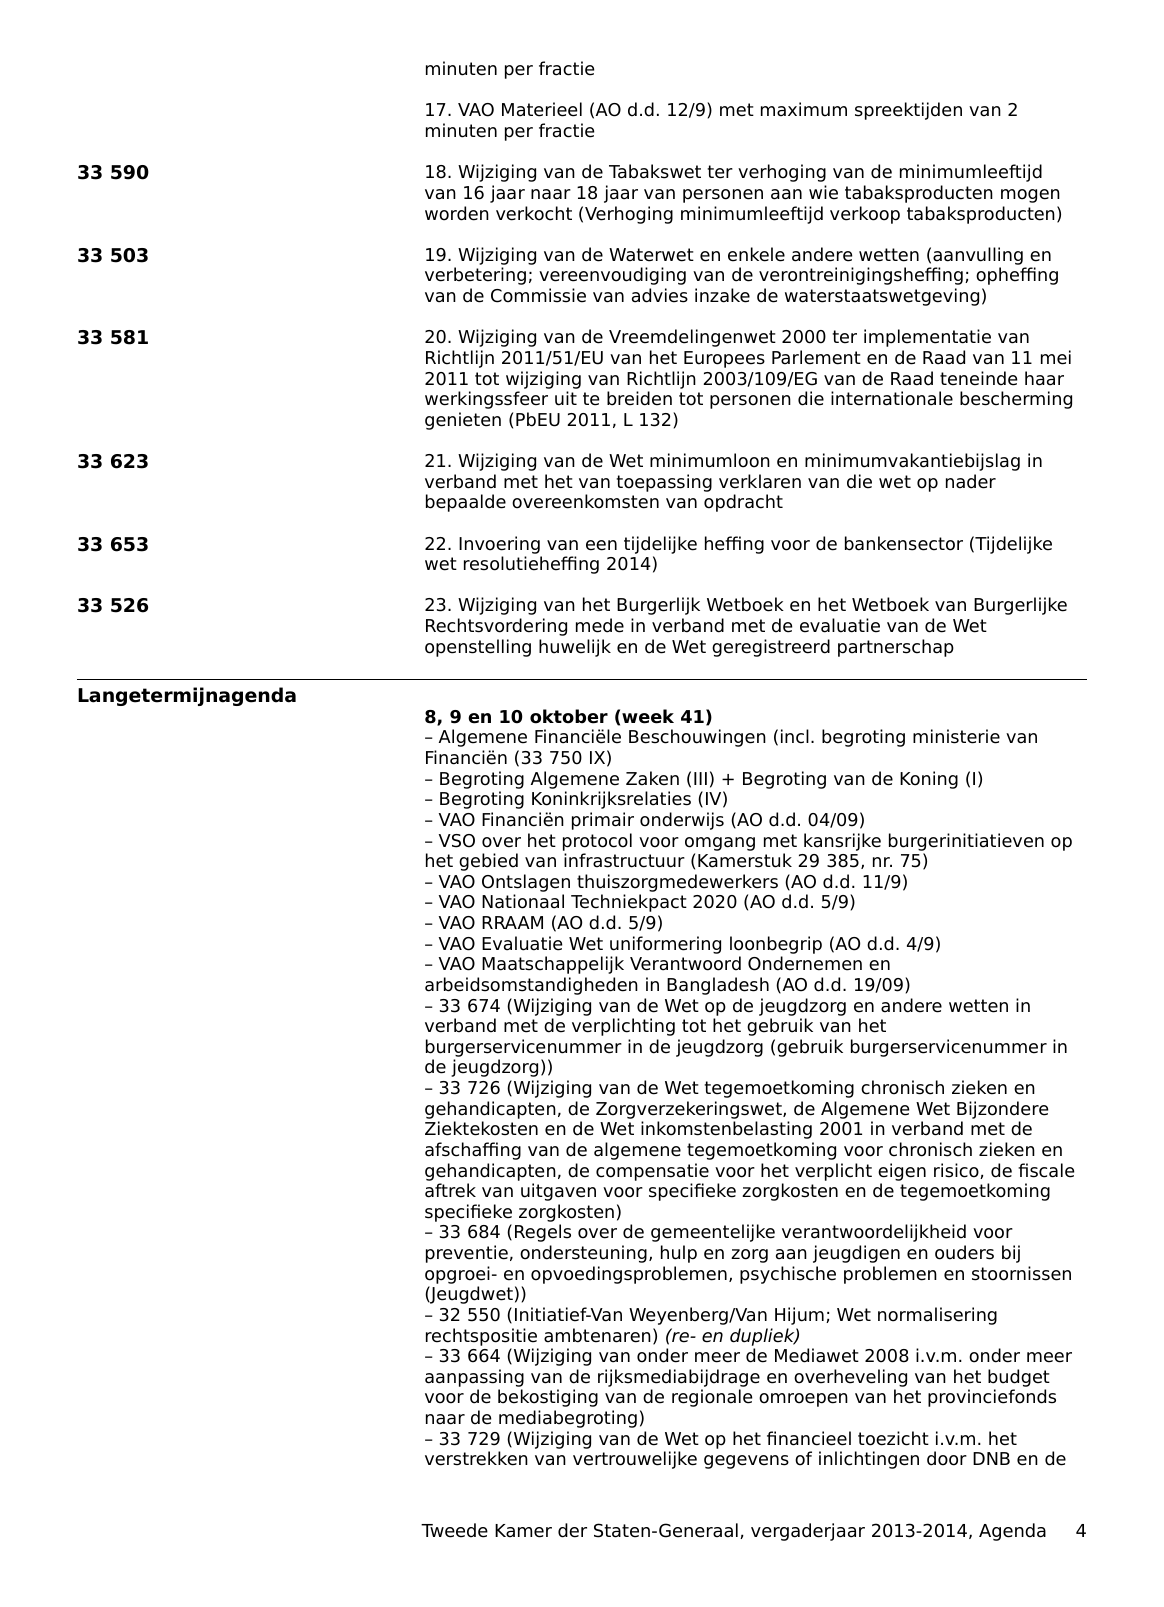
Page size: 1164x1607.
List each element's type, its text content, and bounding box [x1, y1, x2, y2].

table_cell [401, 707, 418, 727]
table_cell [401, 954, 418, 996]
table_cell – Algemene Financiële Beschouwingen (incl. begroting ministerie van Financiën (33 750 IX) [418, 728, 1087, 769]
table_cell 8, 9 en 10 oktober (week 41) [418, 707, 1087, 727]
table_cell [401, 913, 418, 934]
table_cell – VAO Evaluatie Wet uniformering loonbegrip (AO d.d. 4/9) [418, 934, 1087, 954]
table_cell [77, 893, 401, 913]
table_cell [401, 307, 418, 327]
table_cell [401, 595, 418, 657]
table_cell [77, 831, 401, 872]
table_cell [401, 430, 418, 451]
table_cell [401, 575, 418, 595]
table_cell [418, 575, 1087, 595]
table_cell – VAO Ontslagen thuiszorgmedewerkers (AO d.d. 11/9) [418, 872, 1087, 892]
table_cell [401, 80, 418, 100]
table_cell [77, 1223, 401, 1305]
table_cell [401, 1429, 418, 1470]
table_cell 33 503 [77, 245, 401, 307]
table_cell minuten per fractie [418, 59, 1087, 80]
table_cell [401, 1078, 418, 1222]
table_cell 18. Wijziging van de Tabakswet ter verhoging van de minimumleeftijd van 16 jaar naar 18 jaar van personen aan wie tabaksproducten mogen worden verkocht (Verhoging minimumleeftijd verkoop tabaksproducten) [418, 162, 1087, 224]
table_cell [77, 1346, 401, 1429]
table_cell 33 526 [77, 595, 401, 657]
table_cell [401, 1305, 418, 1346]
table_cell [401, 789, 418, 810]
table_cell – 33 674 (Wijziging van de Wet op de jeugdzorg en andere wetten in verband met de verplichting tot het gebruik van het burgerservicenummer in de jeugdzorg (gebruik burgerservicenummer in de jeugdzorg)) [418, 996, 1087, 1078]
table_cell [418, 80, 1087, 100]
table_cell 19. Wijziging van de Waterwet en enkele andere wetten (aanvulling en verbetering; vereenvoudiging van de verontreinigingsheffing; opheffing van de Commissie van advies inzake de waterstaatswetgeving) [418, 245, 1087, 307]
table_cell 17. VAO Materieel (AO d.d. 12/9) met maximum spreektijden van 2 minuten per fractie [418, 100, 1087, 142]
table_header [401, 680, 418, 707]
table_cell [401, 893, 418, 913]
table_cell [401, 513, 418, 533]
table_cell [418, 513, 1087, 533]
table_cell [401, 534, 418, 575]
table_cell [77, 100, 401, 142]
table_cell [77, 913, 401, 934]
table_cell [77, 1305, 401, 1346]
table_cell [401, 934, 418, 954]
table_cell – 33 729 (Wijziging van de Wet op het financieel toezicht i.v.m. het verstrekken van vertrouwelijke gegevens of inlichtingen door DNB en de [418, 1429, 1087, 1470]
table_cell [77, 769, 401, 789]
table_cell [401, 245, 418, 307]
table_cell [401, 451, 418, 513]
table_cell [401, 100, 418, 142]
table_cell [77, 789, 401, 810]
table_cell – 32 550 (Initiatief-Van Weyenberg/Van Hijum; Wet normalisering rechtspositie ambtenaren) (re- en dupliek) [418, 1305, 1087, 1346]
table_cell [77, 996, 401, 1078]
table_cell [401, 1223, 418, 1305]
table_cell [77, 430, 401, 451]
table_cell [401, 224, 418, 245]
table_cell [401, 996, 418, 1078]
table_cell [77, 575, 401, 595]
table_cell [418, 430, 1087, 451]
table_cell [77, 80, 401, 100]
table_cell [418, 142, 1087, 162]
table_cell 33 581 [77, 327, 401, 430]
table_cell [77, 307, 401, 327]
table_cell 21. Wijziging van de Wet minimumloon en minimumvakantiebijslag in verband met het van toepassing verklaren van die wet op nader bepaalde overeenkomsten van opdracht [418, 451, 1087, 513]
table_cell – VAO RRAAM (AO d.d. 5/9) [418, 913, 1087, 934]
table_cell [418, 307, 1087, 327]
table_cell 33 623 [77, 451, 401, 513]
table_cell – Begroting Koninkrijksrelaties (IV) [418, 789, 1087, 810]
table_cell [77, 142, 401, 162]
table_cell – VAO Nationaal Techniekpact 2020 (AO d.d. 5/9) [418, 893, 1087, 913]
table_header [418, 680, 1087, 707]
table_cell – Begroting Algemene Zaken (III) + Begroting van de Koning (I) [418, 769, 1087, 789]
table_cell [401, 810, 418, 831]
table_cell [77, 872, 401, 892]
table_cell 20. Wijziging van de Vreemdelingenwet 2000 ter implementatie van Richtlijn 2011/51/EU van het Europees Parlement en de Raad van 11 mei 2011 tot wijziging van Richtlijn 2003/109/EG van de Raad teneinde haar werkingssfeer uit te breiden tot personen die internationale bescherming genieten (PbEU 2011, L 132) [418, 327, 1087, 430]
table_cell [77, 728, 401, 769]
table_cell [77, 513, 401, 533]
table_cell 23. Wijziging van het Burgerlijk Wetboek en het Wetboek van Burgerlijke Rechtsvordering mede in verband met de evaluatie van de Wet openstelling huwelijk en de Wet geregistreerd partnerschap [418, 595, 1087, 657]
table_cell – 33 726 (Wijziging van de Wet tegemoetkoming chronisch zieken en gehandicapten, de Zorgverzekeringswet, de Algemene Wet Bijzondere Ziektekosten en de Wet inkomstenbelasting 2001 in verband met de afschaffing van de algemene tegemoetkoming voor chronisch zieken en gehandicapten, de compensatie voor het verplicht eigen risico, de fiscale aftrek van uitgaven voor specifieke zorgkosten en de tegemoetkoming specifieke zorgkosten) [418, 1078, 1087, 1222]
table_cell [77, 1429, 401, 1470]
table_cell [77, 810, 401, 831]
table_cell [401, 59, 418, 80]
table_cell 33 653 [77, 534, 401, 575]
table_cell [401, 831, 418, 872]
table_cell [77, 934, 401, 954]
table_cell [77, 224, 401, 245]
table_header Langetermijnagenda [77, 680, 401, 707]
table_cell – 33 664 (Wijziging van onder meer de Mediawet 2008 i.v.m. onder meer aanpassing van de rijksmediabijdrage en overheveling van het budget voor de bekostiging van de regionale omroepen van het provinciefonds naar de mediabegroting) [418, 1346, 1087, 1429]
table_cell – VSO over het protocol voor omgang met kansrijke burgerinitiatieven op het gebied van infrastructuur (Kamerstuk 29 385, nr. 75) [418, 831, 1087, 872]
table_cell [401, 142, 418, 162]
table_cell [77, 707, 401, 727]
table_cell [77, 954, 401, 996]
table_cell [401, 728, 418, 769]
table_cell [401, 872, 418, 892]
table_cell – 33 684 (Regels over de gemeentelijke verantwoordelijkheid voor preventie, ondersteuning, hulp en zorg aan jeugdigen en ouders bij opgroei- en opvoedingsproblemen, psychische problemen en stoornissen (Jeugdwet)) [418, 1223, 1087, 1305]
table_cell – VAO Financiën primair onderwijs (AO d.d. 04/09) [418, 810, 1087, 831]
table_cell [401, 1346, 418, 1429]
table_cell [401, 327, 418, 430]
table_cell [401, 769, 418, 789]
table_cell – VAO Maatschappelijk Verantwoord Ondernemen en arbeidsomstandigheden in Bangladesh (AO d.d. 19/09) [418, 954, 1087, 996]
table_cell 22. Invoering van een tijdelijke heffing voor de bankensector (Tijdelijke wet resolutieheffing 2014) [418, 534, 1087, 575]
table_cell [418, 224, 1087, 245]
table_cell 33 590 [77, 162, 401, 224]
table_cell [401, 162, 418, 224]
table_cell [77, 59, 401, 80]
table_cell [77, 1078, 401, 1222]
